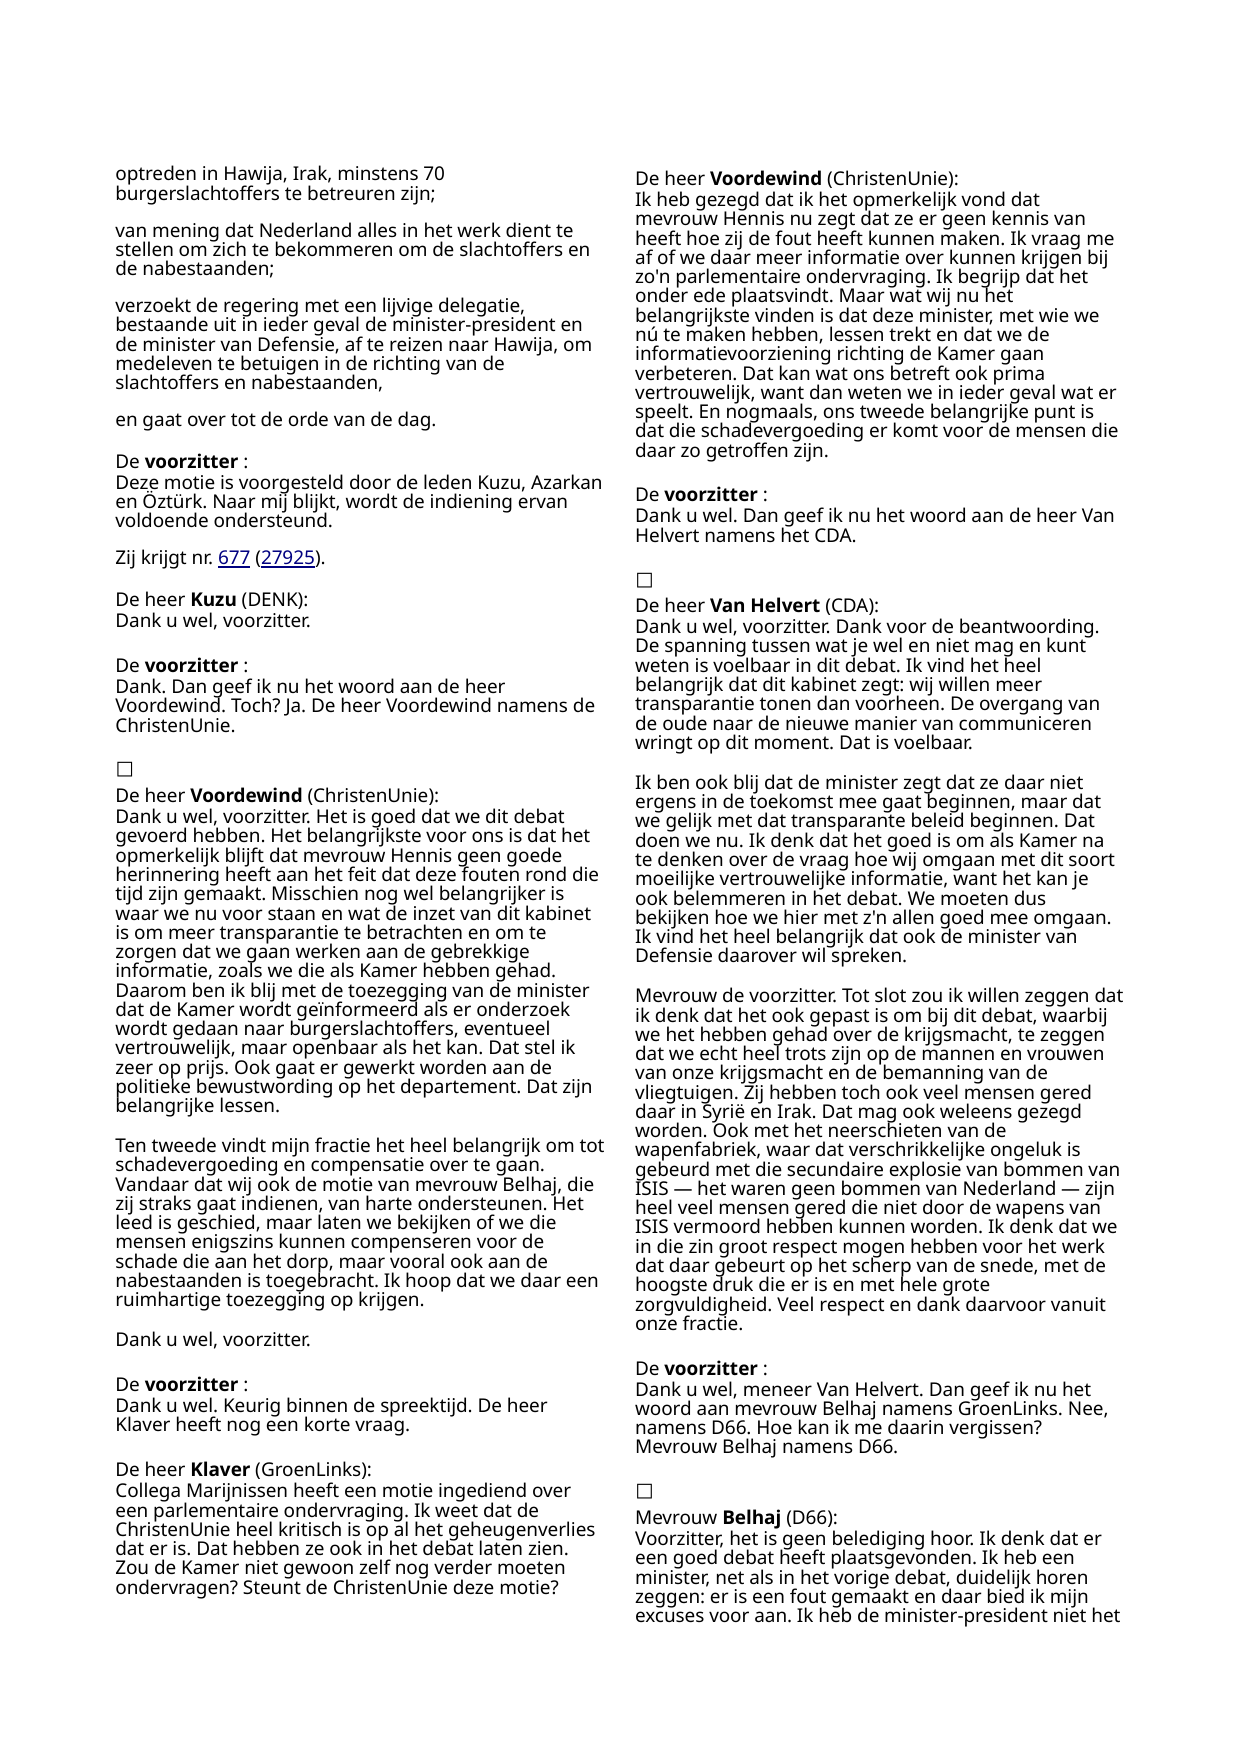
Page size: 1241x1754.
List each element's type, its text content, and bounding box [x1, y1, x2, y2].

text Zij krijgt nr. 677 (27925). [115, 549, 605, 569]
text Dank u wel. Keurig binnen de spreektijd. De heer Klaver heeft nog een korte vraag. [115, 1397, 605, 1436]
text Voorzitter, het is geen belediging hoor. Ik denk dat er een goed debat heeft plaatsgevonden. Ik heb een minister, net als in het vorige debat, duidelijk horen zeggen: er is een fout gemaakt en daar bied ik mijn excuses voor aan. Ik heb de minister-president niet het [635, 1530, 1125, 1626]
text Mevrouw de voorzitter. Tot slot zou ik willen zeggen dat ik denk dat het ook gepast is om bij dit debat, waarbij we het hebben gehad over de krijgsmacht, te zeggen dat we echt heel trots zijn op de mannen en vrouwen van onze krijgsmacht en de bemanning van de vliegtuigen. Zij hebben toch ook veel mensen gered daar in Syrië en Irak. Dat mag ook weleens gezegd worden. Ook met het neerschieten van de wapenfabriek, waar dat verschrikkelijke ongeluk is gebeurd met die secundaire explosie van bommen van ISIS — het waren geen bommen van Nederland — zijn heel veel mensen gered die niet door de wapens van ISIS vermoord hebben kunnen worden. Ik denk dat we in die zin groot respect mogen hebben voor het werk dat daar gebeurt op het scherp van de snede, met de hoogste druk die er is en met hele grote zorgvuldigheid. Veel respect en dank daarvoor vanuit onze fractie. [635, 987, 1125, 1334]
text ⬜ [635, 1479, 1125, 1504]
text De voorzitter : [635, 482, 1125, 507]
text verzoekt de regering met een lijvige delegatie, bestaande uit in ieder geval de minister-president en de minister van Defensie, af te reizen naar Hawija, om medeleven te betuigen in de richting van de slachtoffers en nabestaanden, [115, 297, 605, 393]
text De voorzitter : [115, 1371, 605, 1397]
text De heer Voordewind (ChristenUnie): [635, 165, 1125, 191]
text De heer Voordewind (ChristenUnie): [115, 782, 605, 808]
text Dank u wel. Dan geef ik nu het woord aan de heer Van Helvert namens het CDA. [635, 507, 1125, 546]
text Deze motie is voorgesteld door de leden Kuzu, Azarkan en Öztürk. Naar mij blijkt, wordt de indiening ervan voldoende ondersteund. [115, 474, 605, 532]
text Mevrouw Belhaj (D66): [635, 1504, 1125, 1530]
text De heer Van Helvert (CDA): [635, 592, 1125, 618]
text en gaat over tot de orde van de dag. [115, 411, 605, 430]
text ⬜ [635, 567, 1125, 592]
text Dank u wel, voorzitter. Het is goed dat we dit debat gevoerd hebben. Het belangrijkste voor ons is dat het opmerkelijk blijft dat mevrouw Hennis geen goede herinnering heeft aan het feit dat deze fouten rond die tijd zijn gemaakt. Misschien nog wel belangrijker is waar we nu voor staan en wat de inzet van dit kabinet is om meer transparantie te betrachten en om te zorgen dat we gaan werken aan de gebrekkige informatie, zoals we die als Kamer hebben gehad. Daarom ben ik blij met de toezegging van de minister dat de Kamer wordt geïnformeerd als er onderzoek wordt gedaan naar burgerslachtoffers, eventueel vertrouwelijk, maar openbaar als het kan. Dat stel ik zeer op prijs. Ook gaat er gewerkt worden aan de politieke bewustwording op het departement. Dat zijn belangrijke lessen. [115, 808, 605, 1116]
text De voorzitter : [635, 1355, 1125, 1381]
text Ten tweede vindt mijn fractie het heel belangrijk om tot schadevergoeding en compensatie over te gaan. Vandaar dat wij ook de motie van mevrouw Belhaj, die zij straks gaat indienen, van harte ondersteunen. Het leed is geschied, maar laten we bekijken of we die mensen enigszins kunnen compenseren voor de schade die aan het dorp, maar vooral ook aan de nabestaanden is toegebracht. Ik hoop dat we daar een ruimhartige toezegging op krijgen. [115, 1137, 605, 1311]
text Collega Marijnissen heeft een motie ingediend over een parlementaire ondervraging. Ik weet dat de ChristenUnie heel kritisch is op al het geheugenverlies dat er is. Dat hebben ze ook in het debat laten zien. Zou de Kamer niet gewoon zelf nog verder moeten ondervragen? Steunt de ChristenUnie deze motie? [115, 1482, 605, 1598]
text Dank u wel, voorzitter. [115, 612, 605, 631]
text Ik ben ook blij dat de minister zegt dat ze daar niet ergens in de toekomst mee gaat beginnen, maar dat we gelijk met dat transparante beleid beginnen. Dat doen we nu. Ik denk dat het goed is om als Kamer na te denken over de vraag hoe wij omgaan met dit soort moeilijke vertrouwelijke informatie, want het kan je ook belemmeren in het debat. We moeten dus bekijken hoe we hier met z'n allen goed mee omgaan. Ik vind het heel belangrijk dat ook de minister van Defensie daarover wil spreken. [635, 774, 1125, 967]
text Dank u wel, meneer Van Helvert. Dan geef ik nu het woord aan mevrouw Belhaj namens GroenLinks. Nee, namens D66. Hoe kan ik me daarin vergissen? Mevrouw Belhaj namens D66. [635, 1381, 1125, 1458]
text optreden in Hawija, Irak, minstens 70 burgerslachtoffers te betreuren zijn; [115, 165, 605, 204]
text Ik heb gezegd dat ik het opmerkelijk vond dat mevrouw Hennis nu zegt dat ze er geen kennis van heeft hoe zij de fout heeft kunnen maken. Ik vraag me af of we daar meer informatie over kunnen krijgen bij zo'n parlementaire ondervraging. Ik begrijp dat het onder ede plaatsvindt. Maar wat wij nu het belangrijkste vinden is dat deze minister, met wie we nú te maken hebben, lessen trekt en dat we de informatievoorziening richting de Kamer gaan verbeteren. Dat kan wat ons betreft ook prima vertrouwelijk, want dan weten we in ieder geval wat er speelt. En nogmaals, ons tweede belangrijke punt is dat die schadevergoeding er komt voor de mensen die daar zo getroffen zijn. [635, 191, 1125, 461]
text De voorzitter : [115, 652, 605, 678]
text De heer Klaver (GroenLinks): [115, 1457, 605, 1482]
text Dank u wel, voorzitter. [115, 1331, 605, 1351]
text van mening dat Nederland alles in het werk dient te stellen om zich te bekommeren om de slachtoffers en de nabestaanden; [115, 222, 605, 279]
text De voorzitter : [115, 448, 605, 474]
text De heer Kuzu (DENK): [115, 586, 605, 612]
text Dank. Dan geef ik nu het woord aan de heer Voordewind. Toch? Ja. De heer Voordewind namens de ChristenUnie. [115, 678, 605, 736]
text ⬜ [115, 757, 605, 782]
text Dank u wel, voorzitter. Dank voor de beantwoording. De spanning tussen wat je wel en niet mag en kunt weten is voelbaar in dit debat. Ik vind het heel belangrijk dat dit kabinet zegt: wij willen meer transparantie tonen dan voorheen. De overgang van de oude naar de nieuwe manier van communiceren wringt op dit moment. Dat is voelbaar. [635, 618, 1125, 753]
